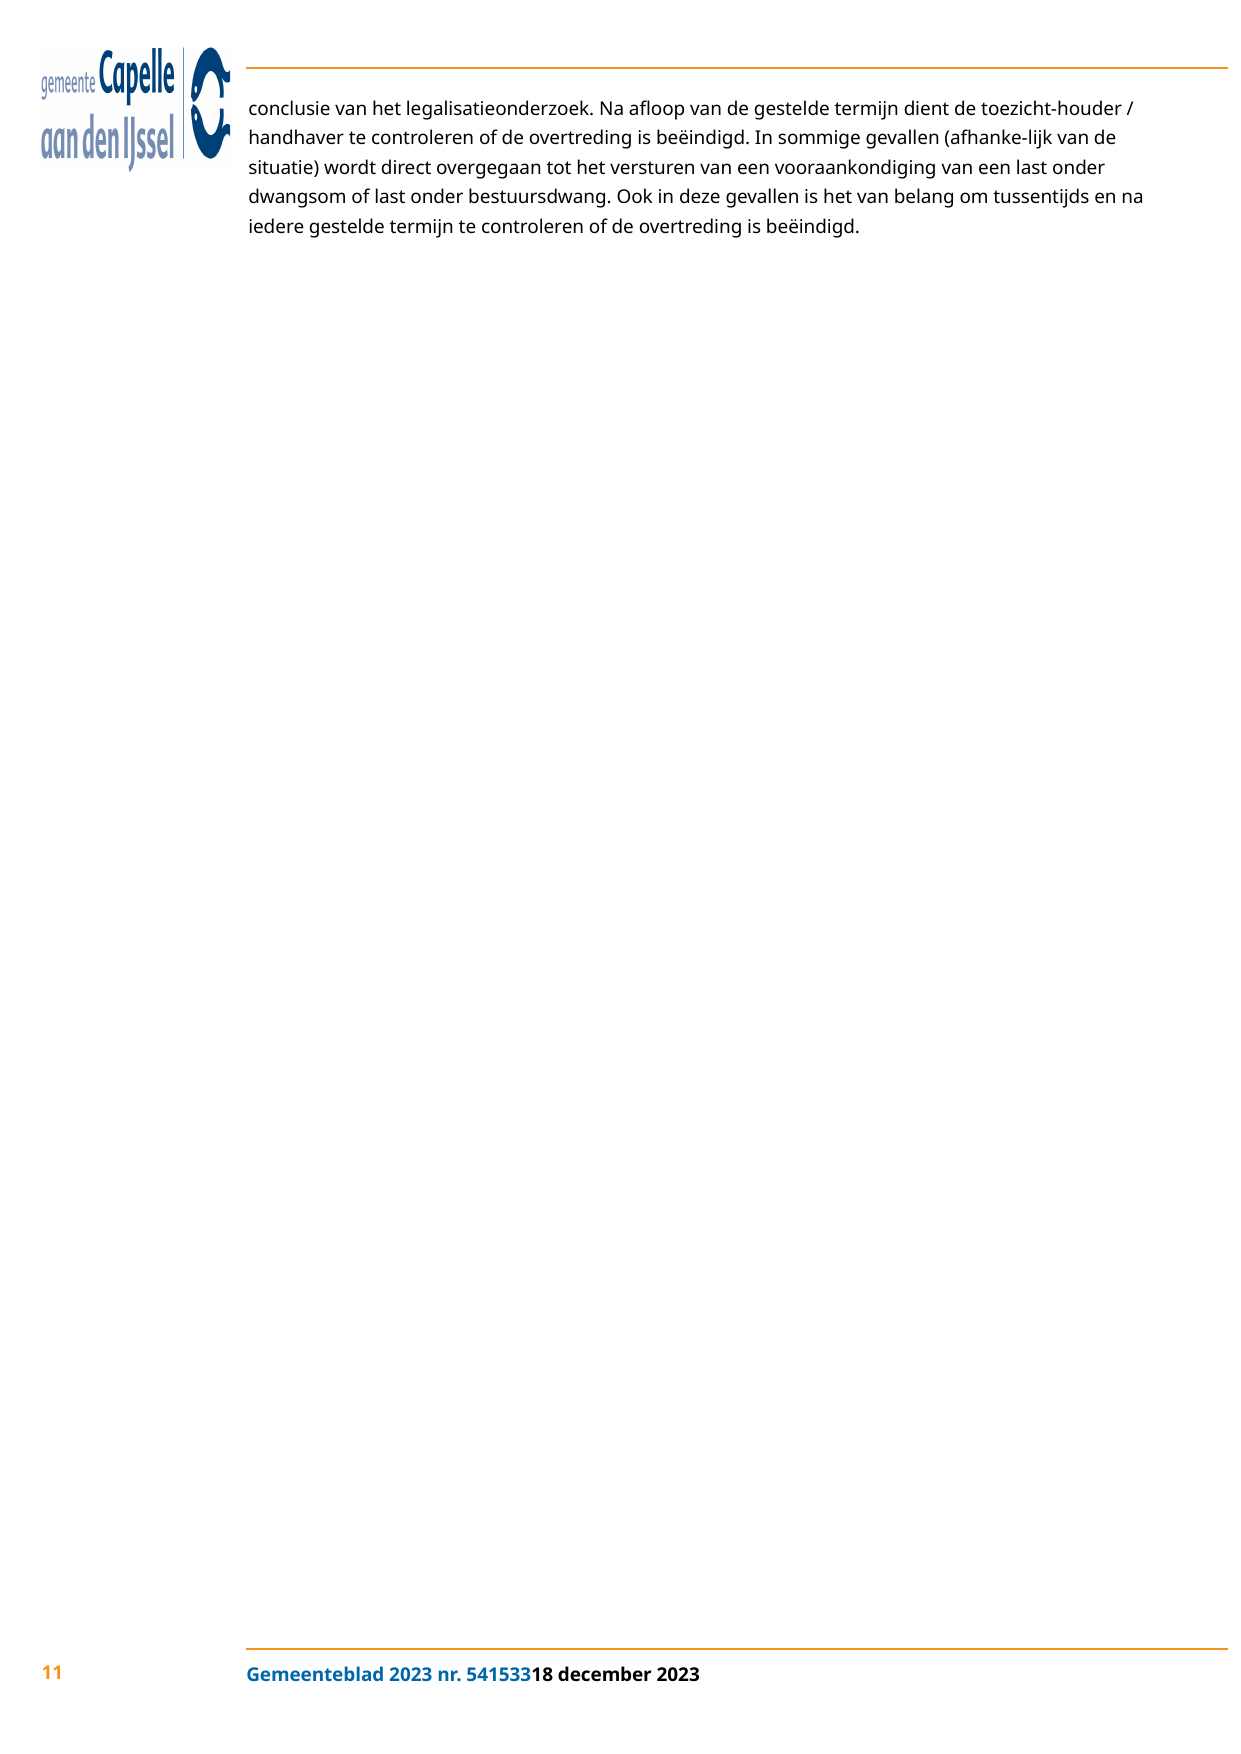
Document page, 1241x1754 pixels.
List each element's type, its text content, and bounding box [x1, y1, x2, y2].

picture [41, 47, 231, 172]
text conclusie van het legalisatieonderzoek. Na afloop van de gestelde termijn dient de toezicht-houder / handhaver te controleren of de overtreding is beëindigd. In sommige gevallen (afhanke-lijk van de situatie) wordt direct overgegaan tot het versturen van een vooraankondiging van een last onder dwangsom of last onder bestuursdwang. Ook in deze gevallen is het van belang om tussentijds en na iedere gestelde termijn te controleren of de overtreding is beëindigd. [248, 95, 1152, 239]
